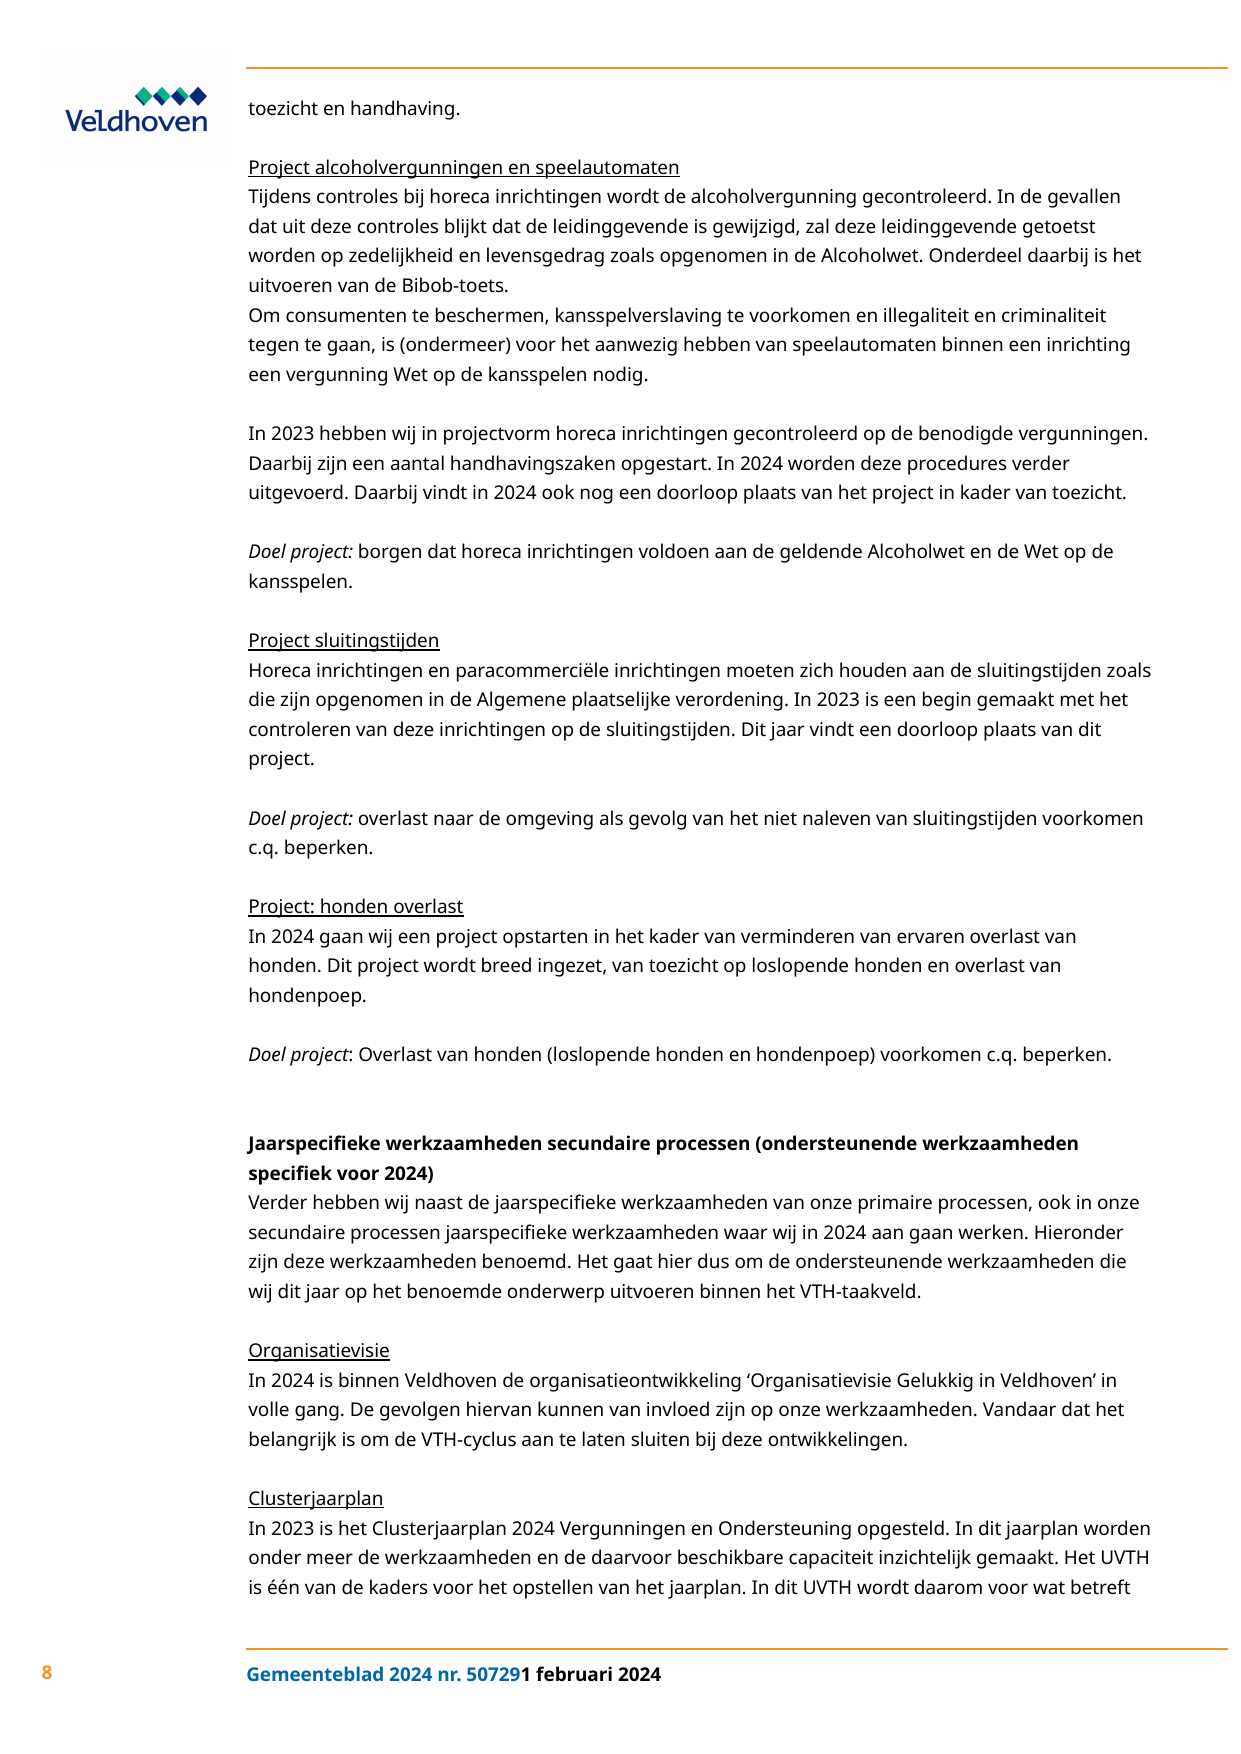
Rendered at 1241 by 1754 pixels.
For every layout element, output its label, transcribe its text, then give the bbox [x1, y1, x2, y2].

text Verder hebben wij naast de jaarspecifieke werkzaamheden van onze primaire processen, ook in onze secundaire processen jaarspecifieke werkzaamheden waar wij in 2024 aan gaan werken. Hieronder zijn deze werkzaamheden benoemd. Het gaat hier dus om de ondersteunende werkzaamheden die wij dit jaar op het benoemde onderwerp uitvoeren binnen het VTH-taakveld. [248, 1189, 1152, 1304]
picture [41, 47, 231, 172]
text Jaarspecifieke werkzaamheden secundaire processen (ondersteunende werkzaamheden specifiek voor 2024) [248, 1130, 1152, 1186]
text In 2023 hebben wij in projectvorm horeca inrichtingen gecontroleerd op de benodigde vergunningen. Daarbij zijn een aantal handhavingszaken opgestart. In 2024 worden deze procedures verder uitgevoerd. Daarbij vindt in 2024 ook nog een doorloop plaats van het project in kader van toezicht. [248, 420, 1152, 505]
text Clusterjaarplan [248, 1485, 1152, 1511]
text Doel project: Overlast van honden (loslopende honden en hondenpoep) voorkomen c.q. beperken. [248, 1041, 1152, 1067]
text In 2024 is binnen Veldhoven de organisatieontwikkeling ‘Organisatievisie Gelukkig in Veldhoven’ in volle gang. De gevolgen hiervan kunnen van invloed zijn op onze werkzaamheden. Vandaar dat het belangrijk is om de VTH-cyclus aan te laten sluiten bij deze ontwikkelingen. [248, 1367, 1152, 1452]
text Organisatievisie [248, 1337, 1152, 1363]
text Doel project: overlast naar de omgeving als gevolg van het niet naleven van sluitingstijden voorkomen c.q. beperken. [248, 805, 1152, 860]
text Project sluitingstijden [248, 627, 1152, 653]
text In 2023 is het Clusterjaarplan 2024 Vergunningen en Ondersteuning opgesteld. In dit jaarplan worden onder meer de werkzaamheden en de daarvoor beschikbare capaciteit inzichtelijk gemaakt. Het UVTH is één van de kaders voor het opstellen van het jaarplan. In dit UVTH wordt daarom voor wat betreft [248, 1515, 1152, 1600]
text Om consumenten te beschermen, kansspelverslaving te voorkomen en illegaliteit en criminaliteit tegen te gaan, is (ondermeer) voor het aanwezig hebben van speelautomaten binnen een inrichting een vergunning Wet op de kansspelen nodig. [248, 302, 1152, 387]
text Project: honden overlast [248, 893, 1152, 919]
text Tijdens controles bij horeca inrichtingen wordt de alcoholvergunning gecontroleerd. In de gevallen dat uit deze controles blijkt dat de leidinggevende is gewijzigd, zal deze leidinggevende getoetst worden op zedelijkheid en levensgedrag zoals opgenomen in de Alcoholwet. Onderdeel daarbij is het uitvoeren van de Bibob-toets. [248, 183, 1152, 298]
text Horeca inrichtingen en paracommerciële inrichtingen moeten zich houden aan de sluitingstijden zoals die zijn opgenomen in de Algemene plaatselijke verordening. In 2023 is een begin gemaakt met het controleren van deze inrichtingen op de sluitingstijden. Dit jaar vindt een doorloop plaats van dit project. [248, 657, 1152, 771]
text toezicht en handhaving. [248, 95, 1152, 121]
text Doel project: borgen dat horeca inrichtingen voldoen aan de geldende Alcoholwet en de Wet op de kansspelen. [248, 538, 1152, 594]
text Project alcoholvergunningen en speelautomaten [248, 154, 1152, 180]
text In 2024 gaan wij een project opstarten in het kader van verminderen van ervaren overlast van honden. Dit project wordt breed ingezet, van toezicht op loslopende honden en overlast van hondenpoep. [248, 923, 1152, 1008]
